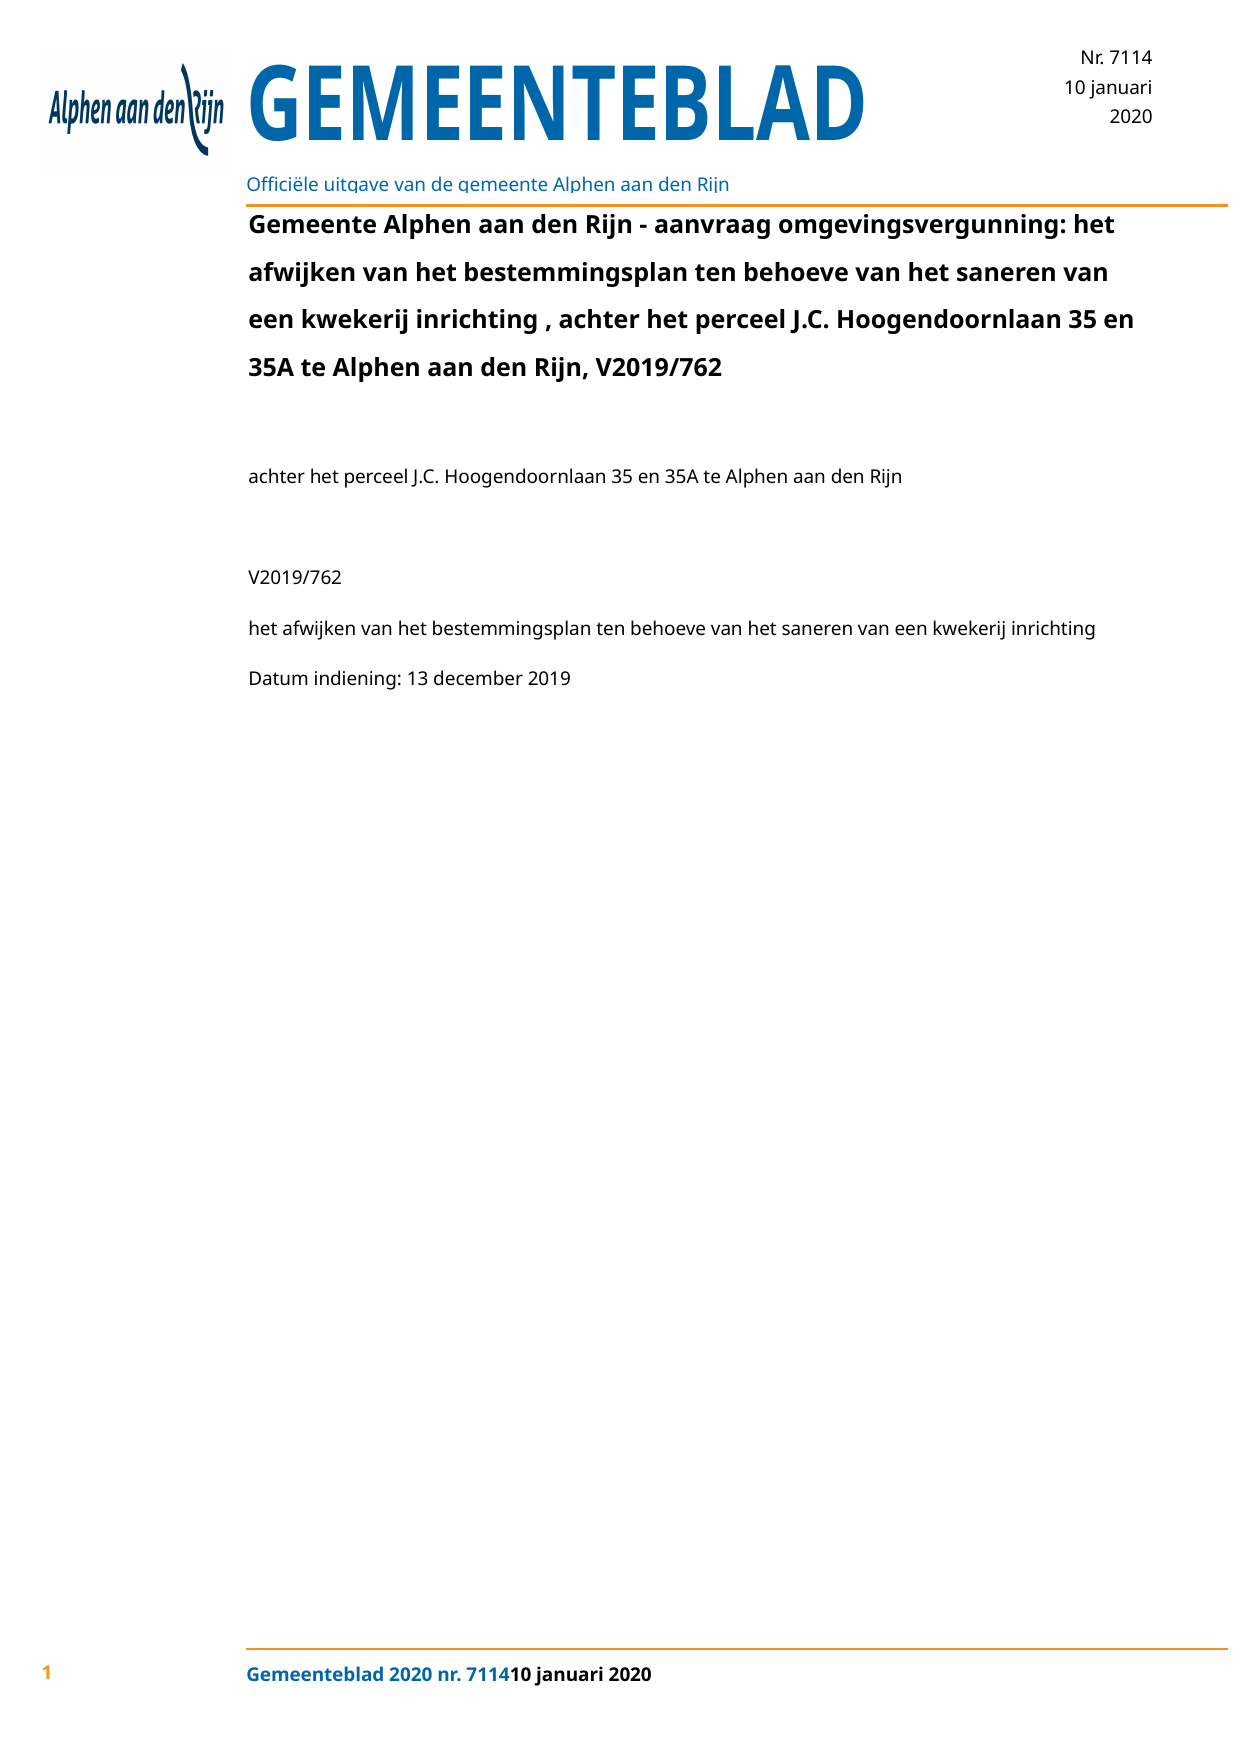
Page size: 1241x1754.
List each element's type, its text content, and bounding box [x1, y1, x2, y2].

text Gemeente Alphen aan den Rijn - aanvraag omgevingsvergunning: het afwijken van het bestemmingsplan ten behoeve van het saneren van een kwekerij inrichting , achter het perceel J.C. Hoogendoornlaan 35 en 35A te Alphen aan den Rijn, V2019/762 [248, 207, 1152, 384]
text het afwijken van het bestemmingsplan ten behoeve van het saneren van een kwekerij inrichting [248, 615, 1152, 641]
text Datum indiening: 13 december 2019 [248, 665, 1152, 691]
picture [41, 47, 231, 172]
text V2019/762 [248, 564, 1152, 590]
text achter het perceel J.C. Hoogendoornlaan 35 en 35A te Alphen aan den Rijn [248, 463, 1152, 489]
